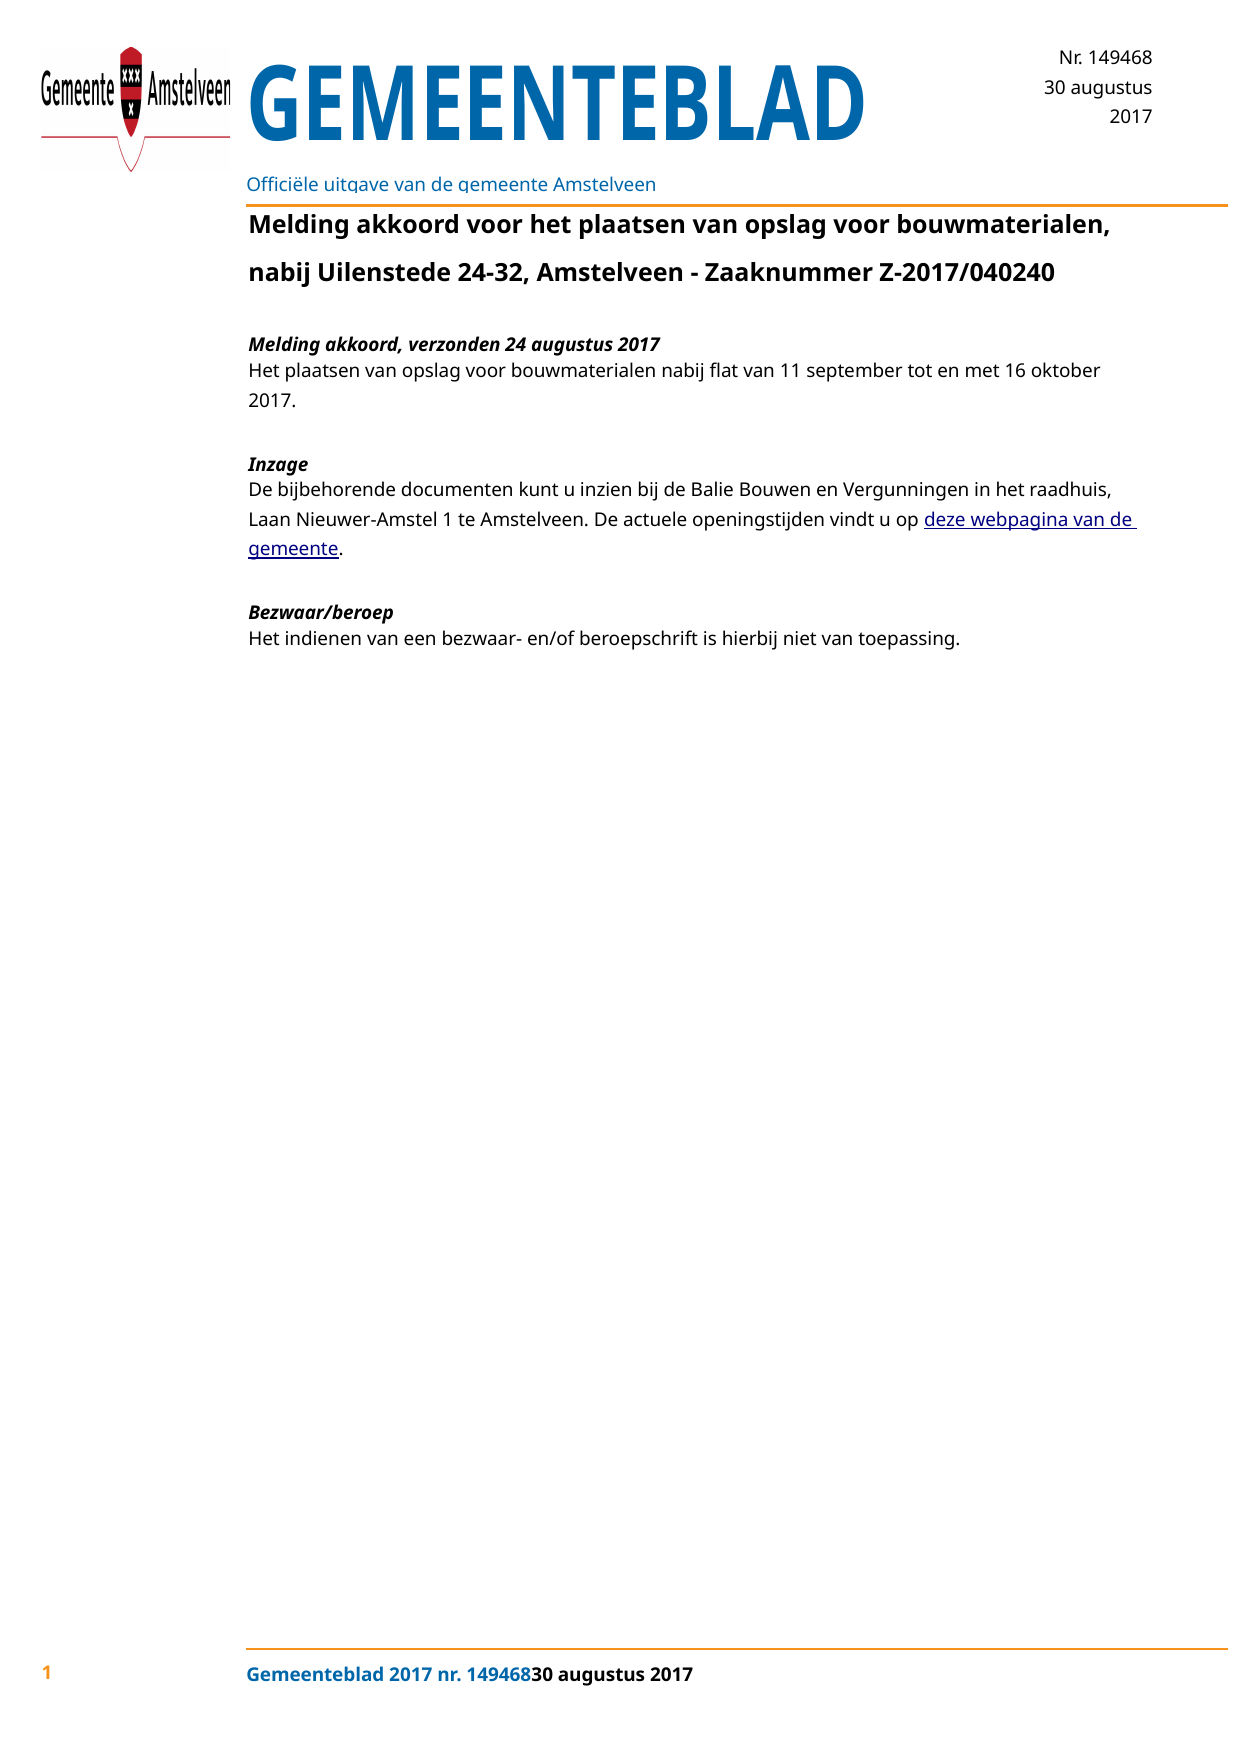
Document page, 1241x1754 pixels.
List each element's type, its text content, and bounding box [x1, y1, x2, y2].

text Inzage [248, 451, 1152, 476]
text Melding akkoord voor het plaatsen van opslag voor bouwmaterialen, nabij Uilenstede 24-32, Amstelveen - Zaaknummer Z-2017/040240 [248, 207, 1152, 288]
text Het plaatsen van opslag voor bouwmaterialen nabij flat van 11 september tot en met 16 oktober 2017. [248, 357, 1152, 412]
picture [41, 47, 231, 172]
text Bezwaar/beroep [248, 599, 1152, 625]
text De bijbehorende documenten kunt u inzien bij de Balie Bouwen en Vergunningen in het raadhuis, Laan Nieuwer-Amstel 1 te Amstelveen. De actuele openingstijden vindt u op deze webpagina van de gemeente. [248, 476, 1152, 561]
text Melding akkoord, verzonden 24 augustus 2017 [248, 331, 1152, 357]
text Het indienen van een bezwaar- en/of beroepschrift is hierbij niet van toepassing. [248, 625, 1152, 651]
